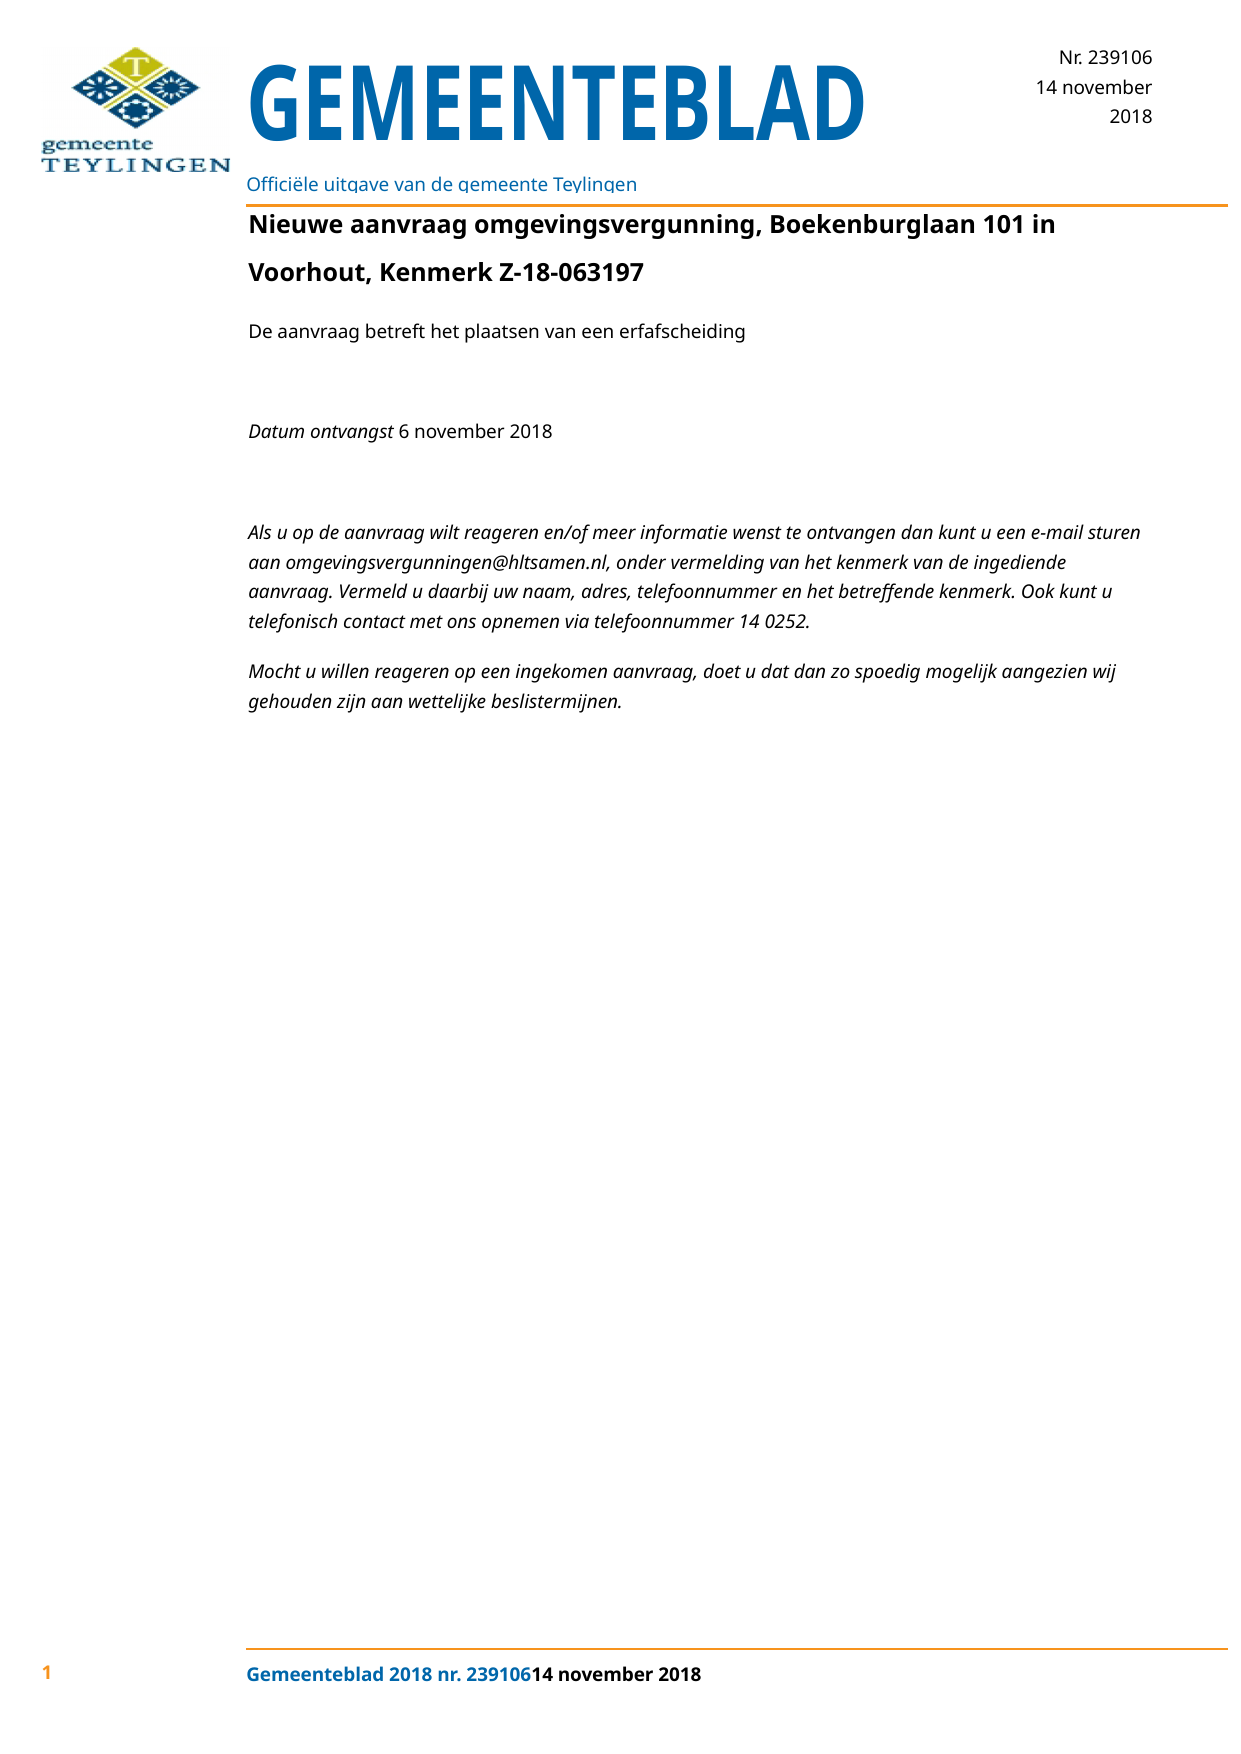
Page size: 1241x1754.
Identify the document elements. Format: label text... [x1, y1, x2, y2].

text Datum ontvangst 6 november 2018 [248, 419, 1152, 444]
text De aanvraag betreft het plaatsen van een erfafscheiding [248, 318, 1152, 344]
text Als u op de aanvraag wilt reageren en/of meer informatie wenst te ontvangen dan kunt u een e-mail sturen aan omgevingsvergunningen@hltsamen.nl, onder vermelding van het kenmerk van de ingediende aanvraag. Vermeld u daarbij uw naam, adres, telefoonnummer en het betreffende kenmerk. Ook kunt u telefonisch contact met ons opnemen via telefoonnummer 14 0252. [248, 519, 1152, 634]
text Mocht u willen reageren op een ingekomen aanvraag, doet u dat dan zo spoedig mogelijk aangezien wij gehouden zijn aan wettelijke beslistermijnen. [248, 659, 1152, 714]
picture [41, 47, 231, 172]
text Nieuwe aanvraag omgevingsvergunning, Boekenburglaan 101 in Voorhout, Kenmerk Z-18-063197 [248, 207, 1152, 288]
